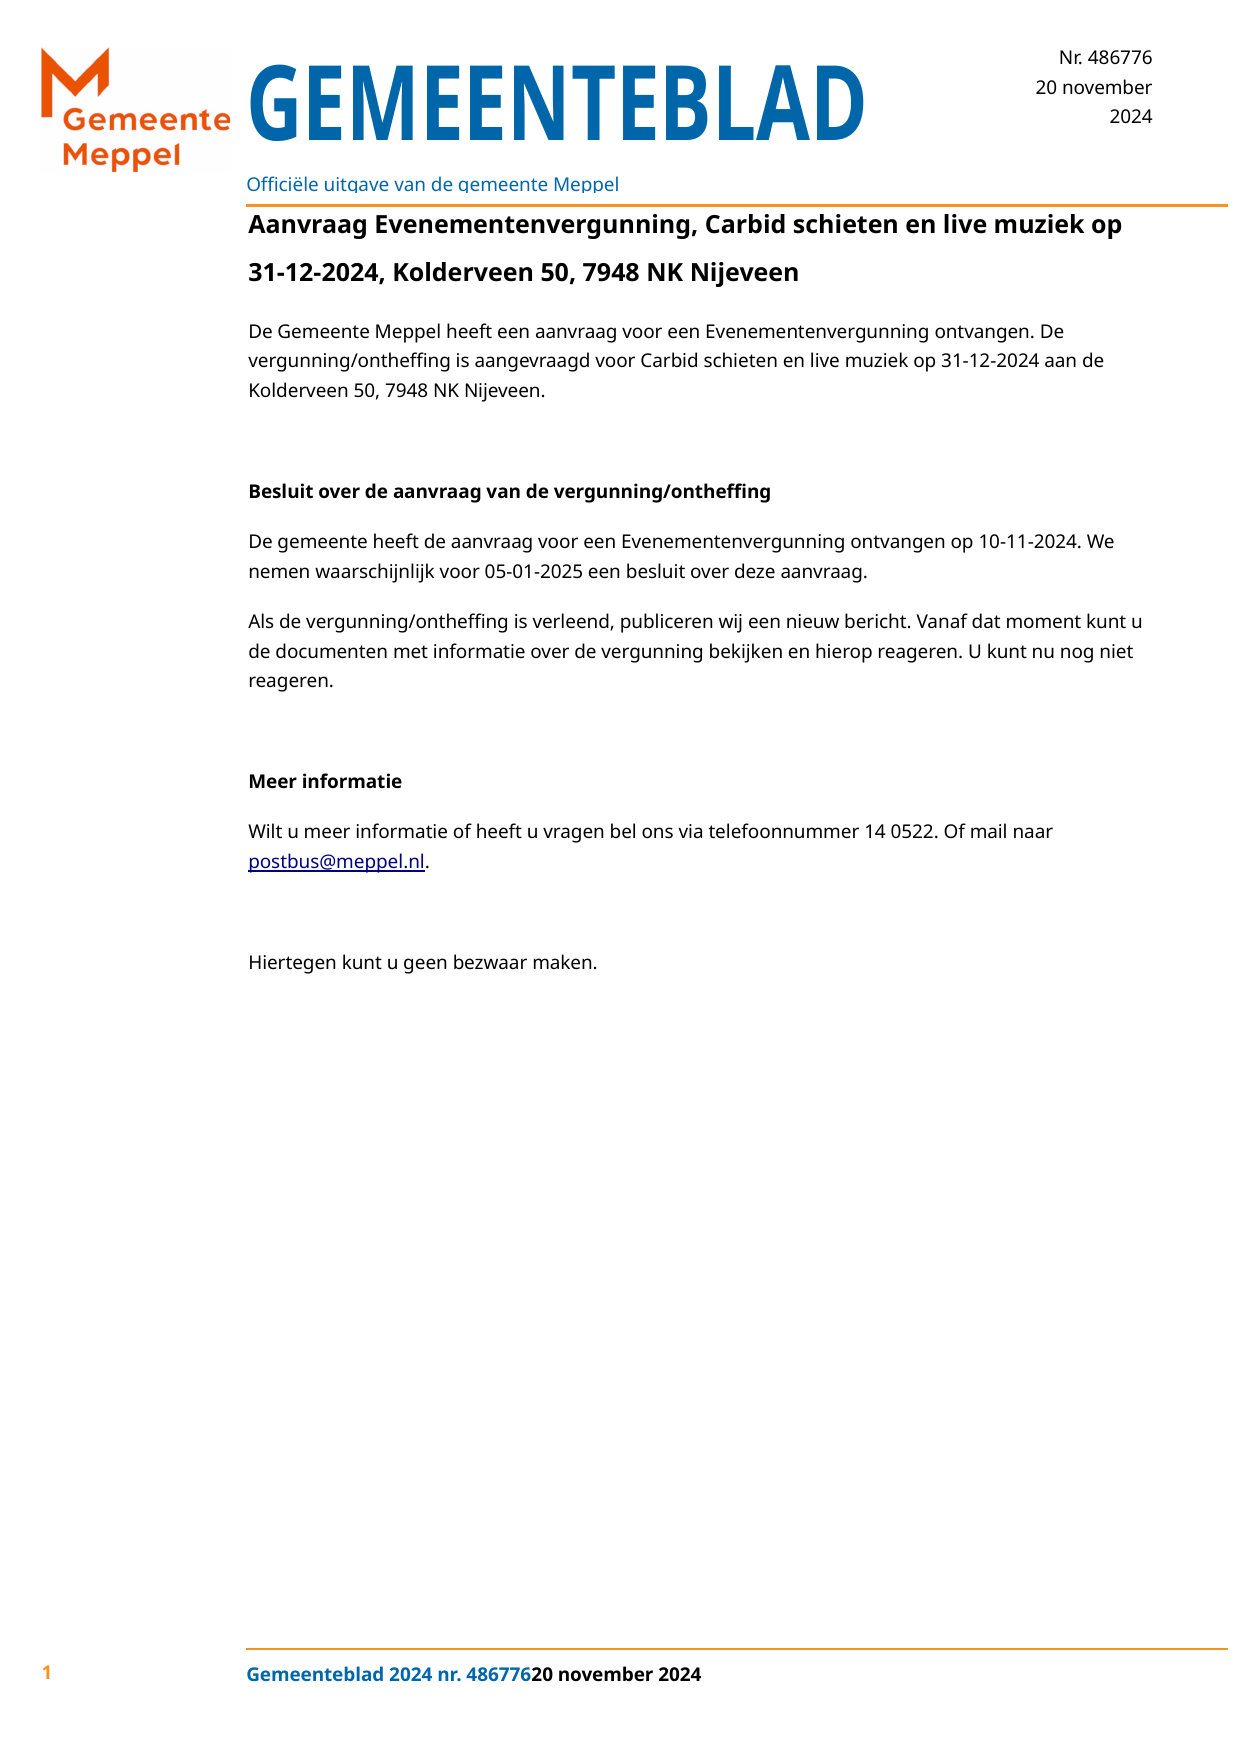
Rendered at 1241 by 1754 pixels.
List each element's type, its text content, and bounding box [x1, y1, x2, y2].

text Meer informatie [248, 768, 1152, 794]
text Besluit over de aanvraag van de vergunning/ontheffing [248, 478, 1152, 504]
text Aanvraag Evenementenvergunning, Carbid schieten en live muziek op 31-12-2024, Kolderveen 50, 7948 NK Nijeveen [248, 207, 1152, 288]
picture [41, 47, 231, 172]
text De Gemeente Meppel heeft een aanvraag voor een Evenementenvergunning ontvangen. De vergunning/ontheffing is aangevraagd voor Carbid schieten en live muziek op 31-12-2024 aan de Kolderveen 50, 7948 NK Nijeveen. [248, 318, 1152, 403]
text Als de vergunning/ontheffing is verleend, publiceren wij een nieuw bericht. Vanaf dat moment kunt u de documenten met informatie over de vergunning bekijken en hierop reageren. U kunt nu nog niet reageren. [248, 608, 1152, 693]
text De gemeente heeft de aanvraag voor een Evenementenvergunning ontvangen op 10-11-2024. We nemen waarschijnlijk voor 05-01-2025 een besluit over deze aanvraag. [248, 528, 1152, 584]
text Wilt u meer informatie of heeft u vragen bel ons via telefoonnummer 14 0522. Of mail naar postbus@meppel.nl. [248, 819, 1152, 874]
text Hiertegen kunt u geen bezwaar maken. [248, 949, 1152, 975]
